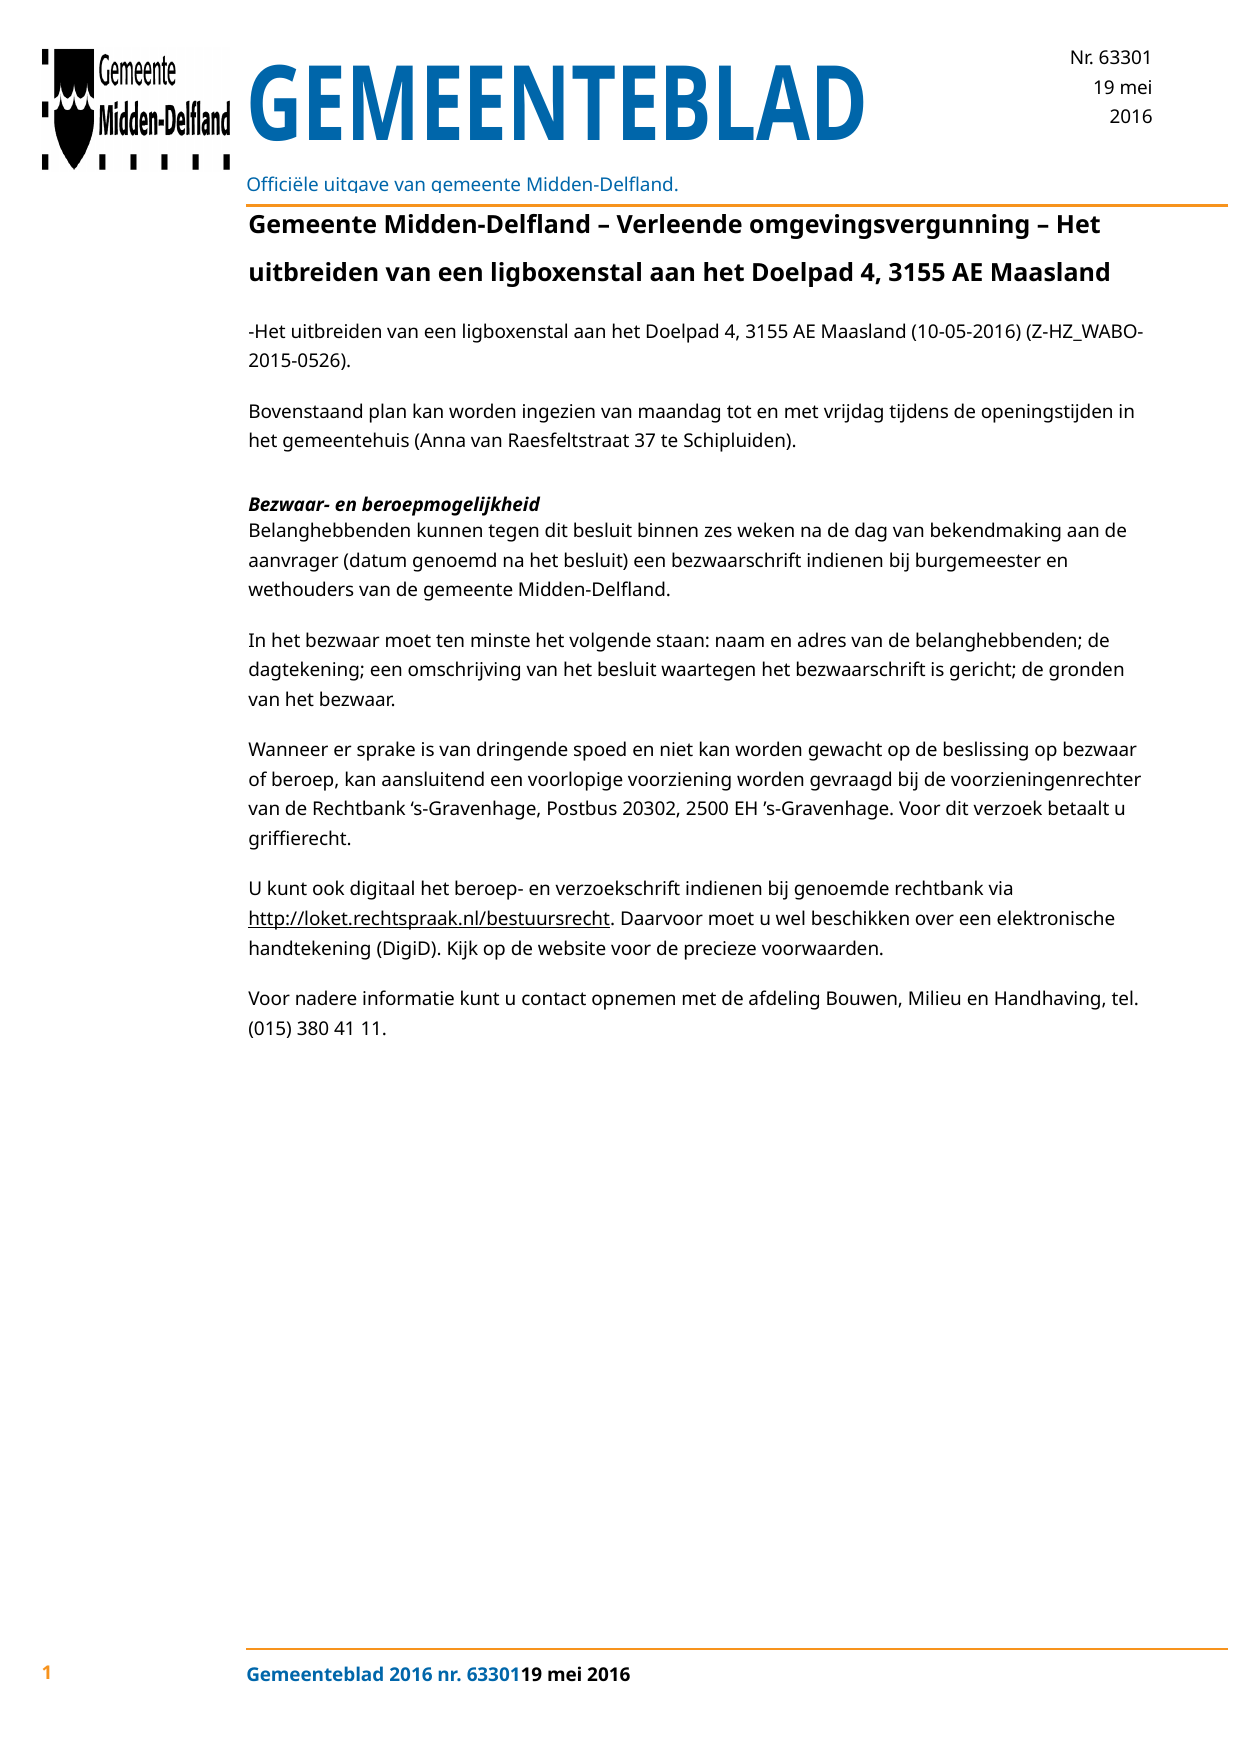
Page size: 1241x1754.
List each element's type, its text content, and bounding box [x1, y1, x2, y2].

text Gemeente Midden-Delfland – Verleende omgevingsvergunning – Het uitbreiden van een ligboxenstal aan het Doelpad 4, 3155 AE Maasland [248, 207, 1152, 288]
text In het bezwaar moet ten minste het volgende staan: naam en adres van de belanghebbenden; de dagtekening; een omschrijving van het besluit waartegen het bezwaarschrift is gericht; de gronden van het bezwaar. [248, 627, 1152, 712]
text Voor nadere informatie kunt u contact opnemen met de afdeling Bouwen, Milieu en Handhaving, tel. (015) 380 41 11. [248, 985, 1152, 1040]
text U kunt ook digitaal het beroep- en verzoekschrift indienen bij genoemde rechtbank via http://loket.rechtspraak.nl/bestuursrecht. Daarvoor moet u wel beschikken over een elektronische handtekening (DigiD). Kijk op de website voor de precieze voorwaarden. [248, 876, 1152, 960]
text Belanghebbenden kunnen tegen dit besluit binnen zes weken na de dag van bekendmaking aan de aanvrager (datum genoemd na het besluit) een bezwaarschrift indienen bij burgemeester en wethouders van de gemeente Midden-Delfland. [248, 517, 1152, 602]
text Wanneer er sprake is van dringende spoed en niet kan worden gewacht op de beslissing op bezwaar of beroep, kan aansluitend een voorlopige voorziening worden gevraagd bij de voorzieningenrechter van de Rechtbank ‘s-Gravenhage, Postbus 20302, 2500 EH ’s-Gravenhage. Voor dit verzoek betaalt u griffierecht. [248, 736, 1152, 851]
picture [41, 47, 231, 172]
text -Het uitbreiden van een ligboxenstal aan het Doelpad 4, 3155 AE Maasland (10-05-2016) (Z-HZ_WABO-2015-0526). [248, 318, 1152, 373]
text Bezwaar- en beroepmogelijkheid [248, 491, 1152, 517]
text Bovenstaand plan kan worden ingezien van maandag tot en met vrijdag tijdens de openingstijden in het gemeentehuis (Anna van Raesfeltstraat 37 te Schipluiden). [248, 398, 1152, 453]
